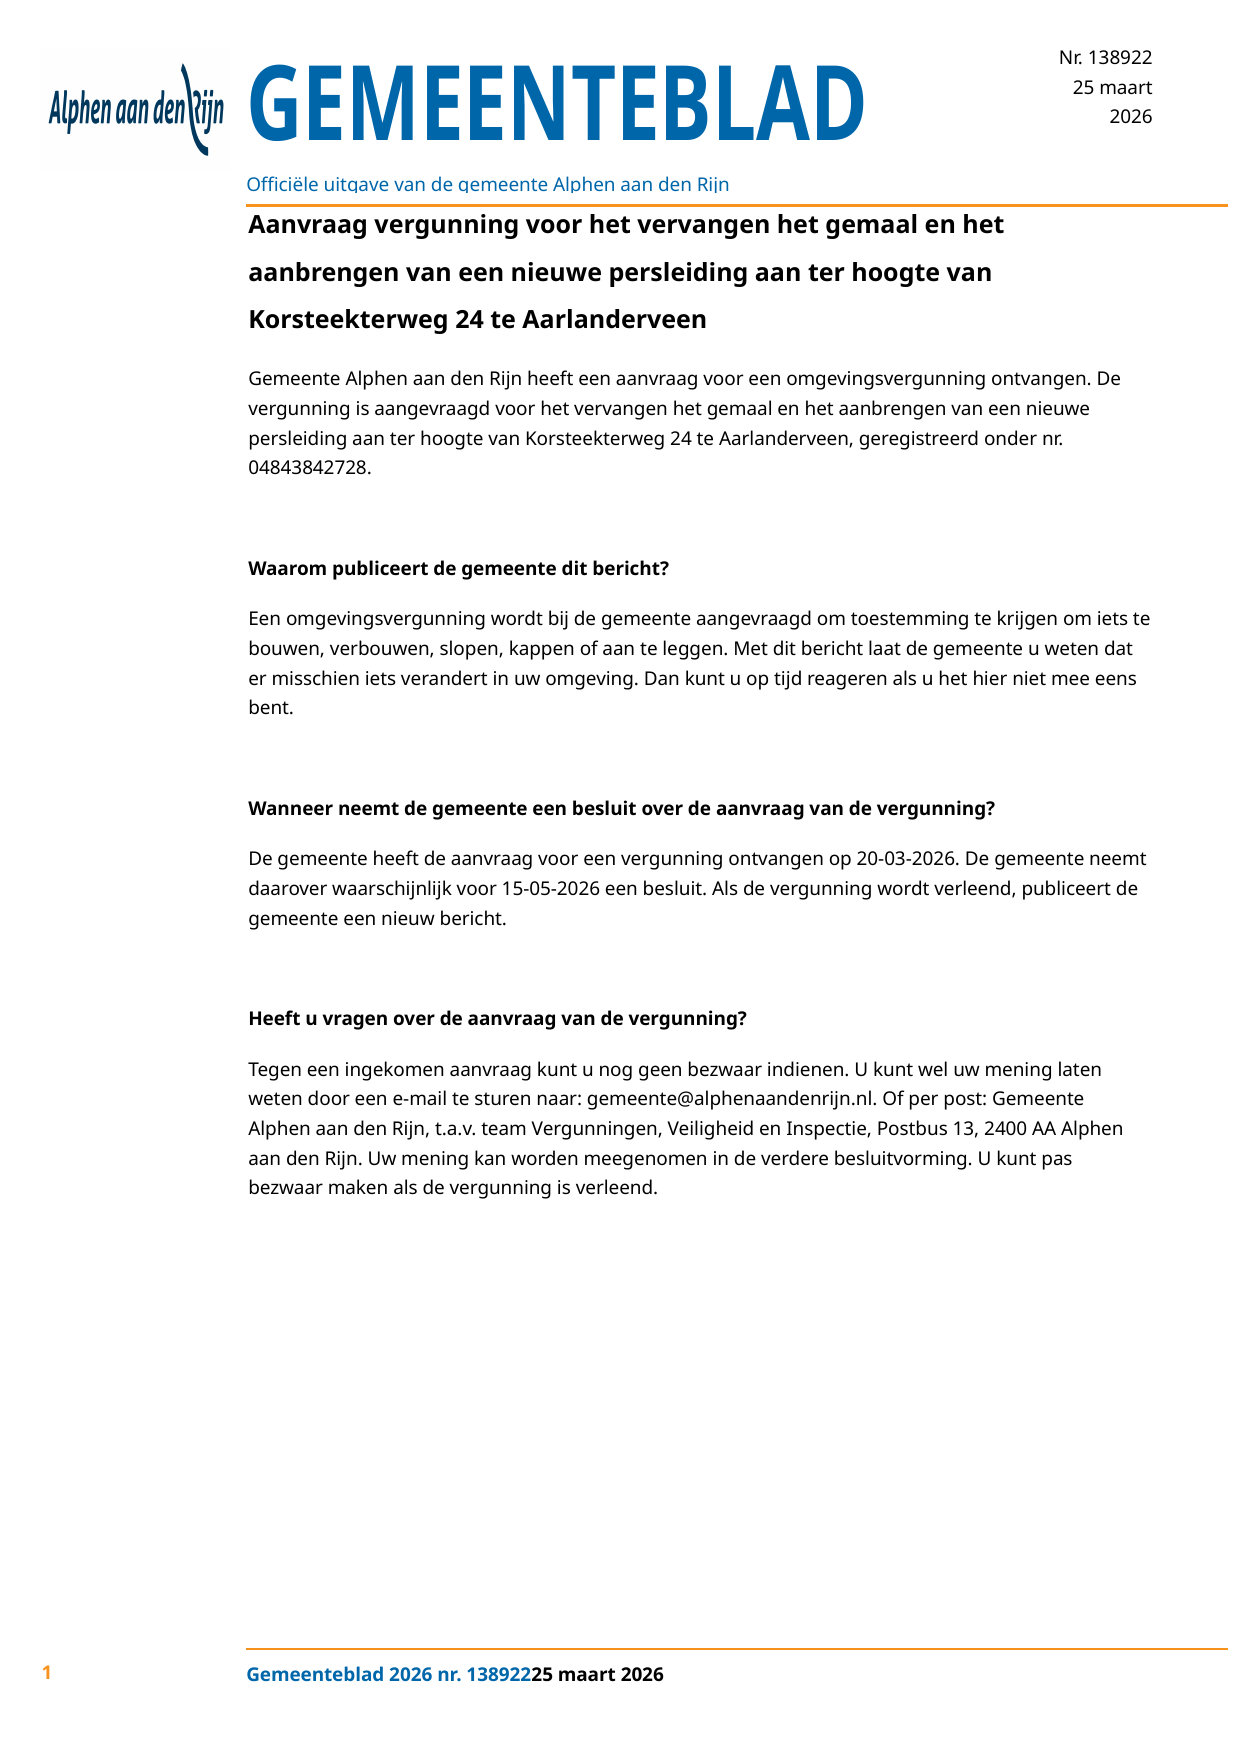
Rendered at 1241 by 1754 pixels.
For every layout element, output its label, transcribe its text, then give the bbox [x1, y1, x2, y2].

text Een omgevingsvergunning wordt bij de gemeente aangevraagd om toestemming te krijgen om iets te bouwen, verbouwen, slopen, kappen of aan te leggen. Met dit bericht laat de gemeente u weten dat er misschien iets verandert in uw omgeving. Dan kunt u op tijd reageren als u het hier niet mee eens bent. [248, 606, 1152, 720]
text Wanneer neemt de gemeente een besluit over de aanvraag van de vergunning? [248, 795, 1152, 821]
picture [41, 47, 231, 172]
text Waarom publiceert de gemeente dit bericht? [248, 555, 1152, 581]
text Tegen een ingekomen aanvraag kunt u nog geen bezwaar indienen. U kunt wel uw mening laten weten door een e-mail te sturen naar: gemeente@alphenaandenrijn.nl. Of per post: Gemeente Alphen aan den Rijn, t.a.v. team Vergunningen, Veiligheid en Inspectie, Postbus 13, 2400 AA Alphen aan den Rijn. Uw mening kan worden meegenomen in de verdere besluitvorming. U kunt pas bezwaar maken als de vergunning is verleend. [248, 1056, 1152, 1200]
text Aanvraag vergunning voor het vervangen het gemaal en het aanbrengen van een nieuwe persleiding aan ter hoogte van Korsteekterweg 24 te Aarlanderveen [248, 207, 1152, 336]
text De gemeente heeft de aanvraag voor een vergunning ontvangen op 20-03-2026. De gemeente neemt daarover waarschijnlijk voor 15-05-2026 een besluit. Als de vergunning wordt verleend, publiceert de gemeente een nieuw bericht. [248, 846, 1152, 930]
text Gemeente Alphen aan den Rijn heeft een aanvraag voor een omgevingsvergunning ontvangen. De vergunning is aangevraagd voor het vervangen het gemaal en het aanbrengen van een nieuwe persleiding aan ter hoogte van Korsteekterweg 24 te Aarlanderveen, geregistreerd onder nr. 04843842728. [248, 366, 1152, 480]
text Heeft u vragen over de aanvraag van de vergunning? [248, 1006, 1152, 1031]
